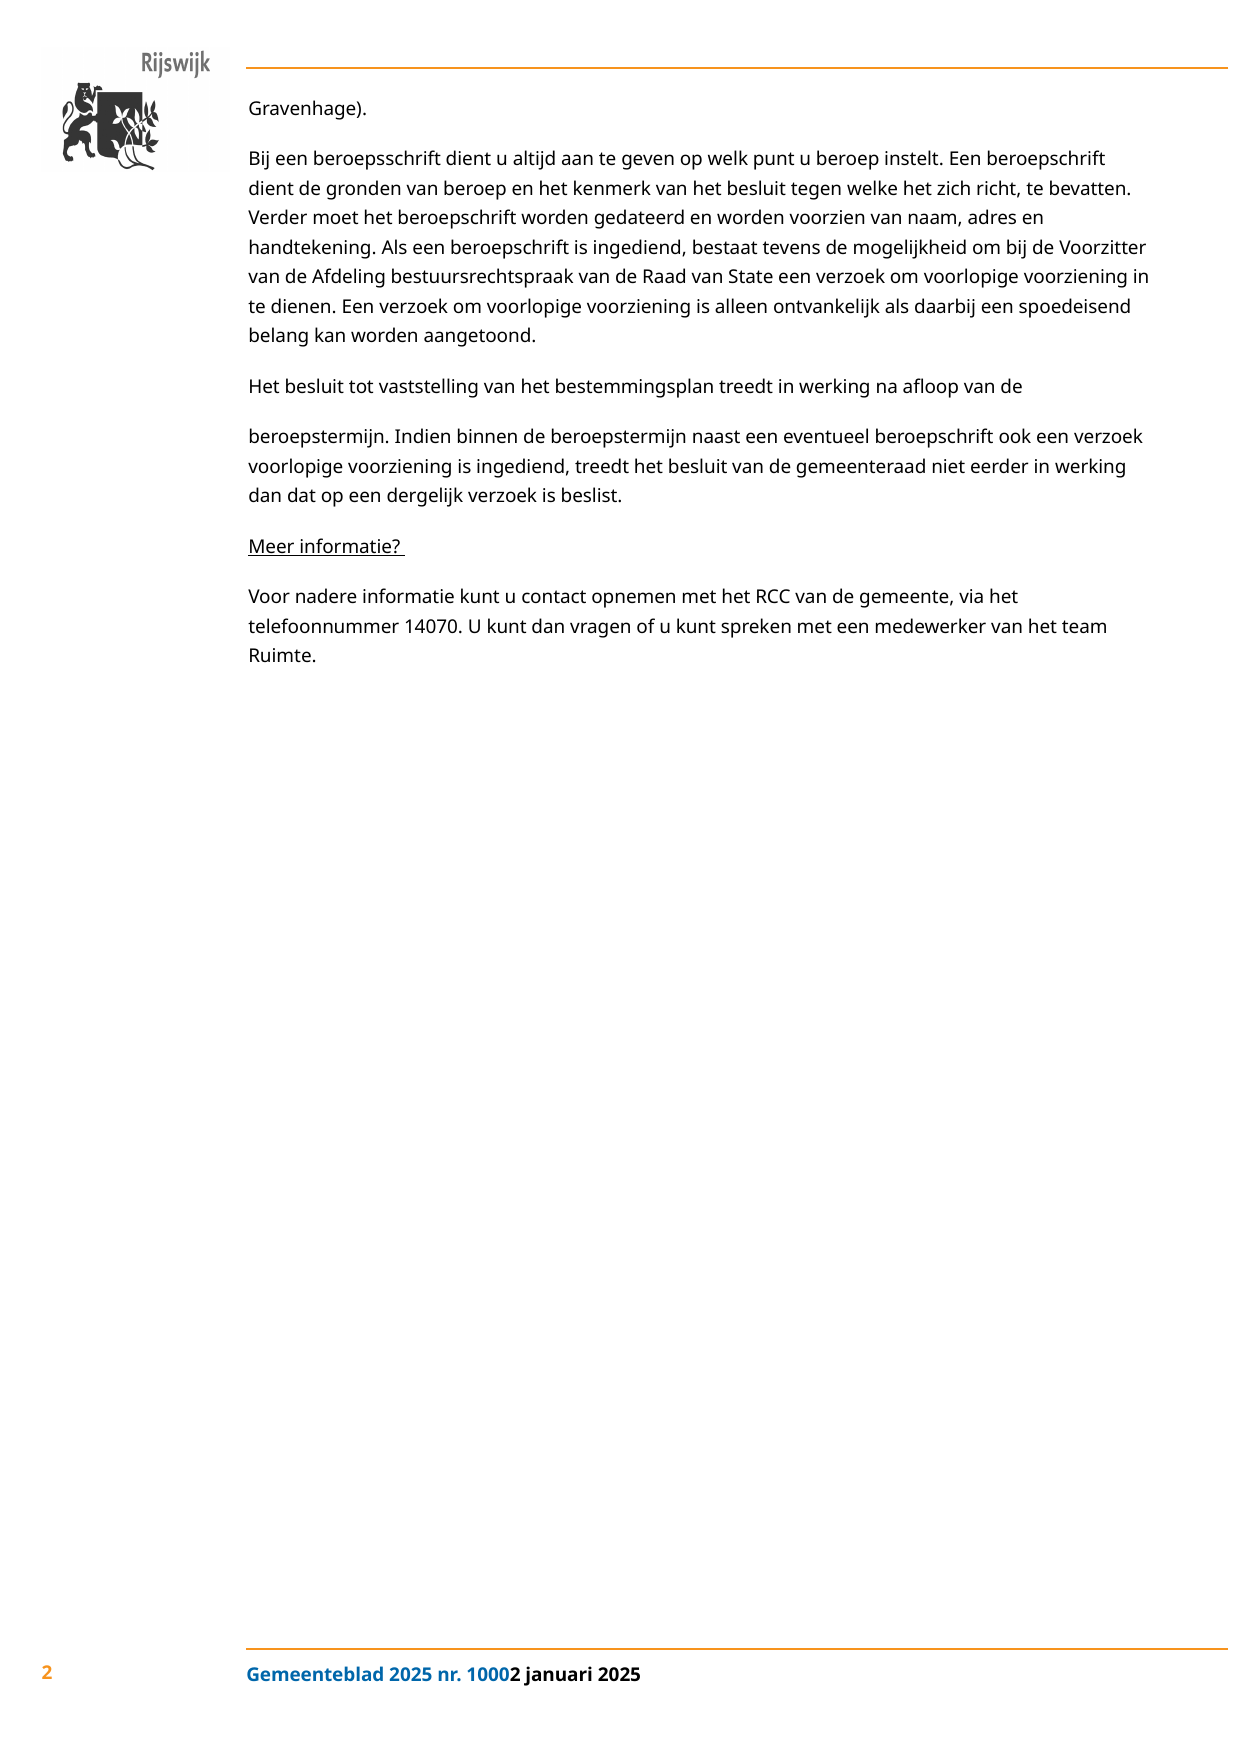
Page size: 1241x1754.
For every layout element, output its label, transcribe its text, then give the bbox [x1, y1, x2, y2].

picture [41, 47, 231, 172]
text beroepstermijn. Indien binnen de beroepstermijn naast een eventueel beroepschrift ook een verzoek voorlopige voorziening is ingediend, treedt het besluit van de gemeenteraad niet eerder in werking dan dat op een dergelijk verzoek is beslist. [248, 423, 1152, 508]
text Gravenhage). [248, 95, 1152, 121]
text Voor nadere informatie kunt u contact opnemen met het RCC van de gemeente, via het telefoonnummer 14070. U kunt dan vragen of u kunt spreken met een medewerker van het team Ruimte. [248, 583, 1152, 668]
text Bij een beroepsschrift dient u altijd aan te geven op welk punt u beroep instelt. Een beroepschrift dient de gronden van beroep en het kenmerk van het besluit tegen welke het zich richt, te bevatten. Verder moet het beroepschrift worden gedateerd en worden voorzien van naam, adres en handtekening. Als een beroepschrift is ingediend, bestaat tevens de mogelijkheid om bij de Voorzitter van de Afdeling bestuursrechtspraak van de Raad van State een verzoek om voorlopige voorziening in te dienen. Een verzoek om voorlopige voorziening is alleen ontvankelijk als daarbij een spoedeisend belang kan worden aangetoond. [248, 145, 1152, 348]
text Het besluit tot vaststelling van het bestemmingsplan treedt in werking na afloop van de [248, 373, 1152, 399]
text Meer informatie? [248, 533, 1152, 559]
